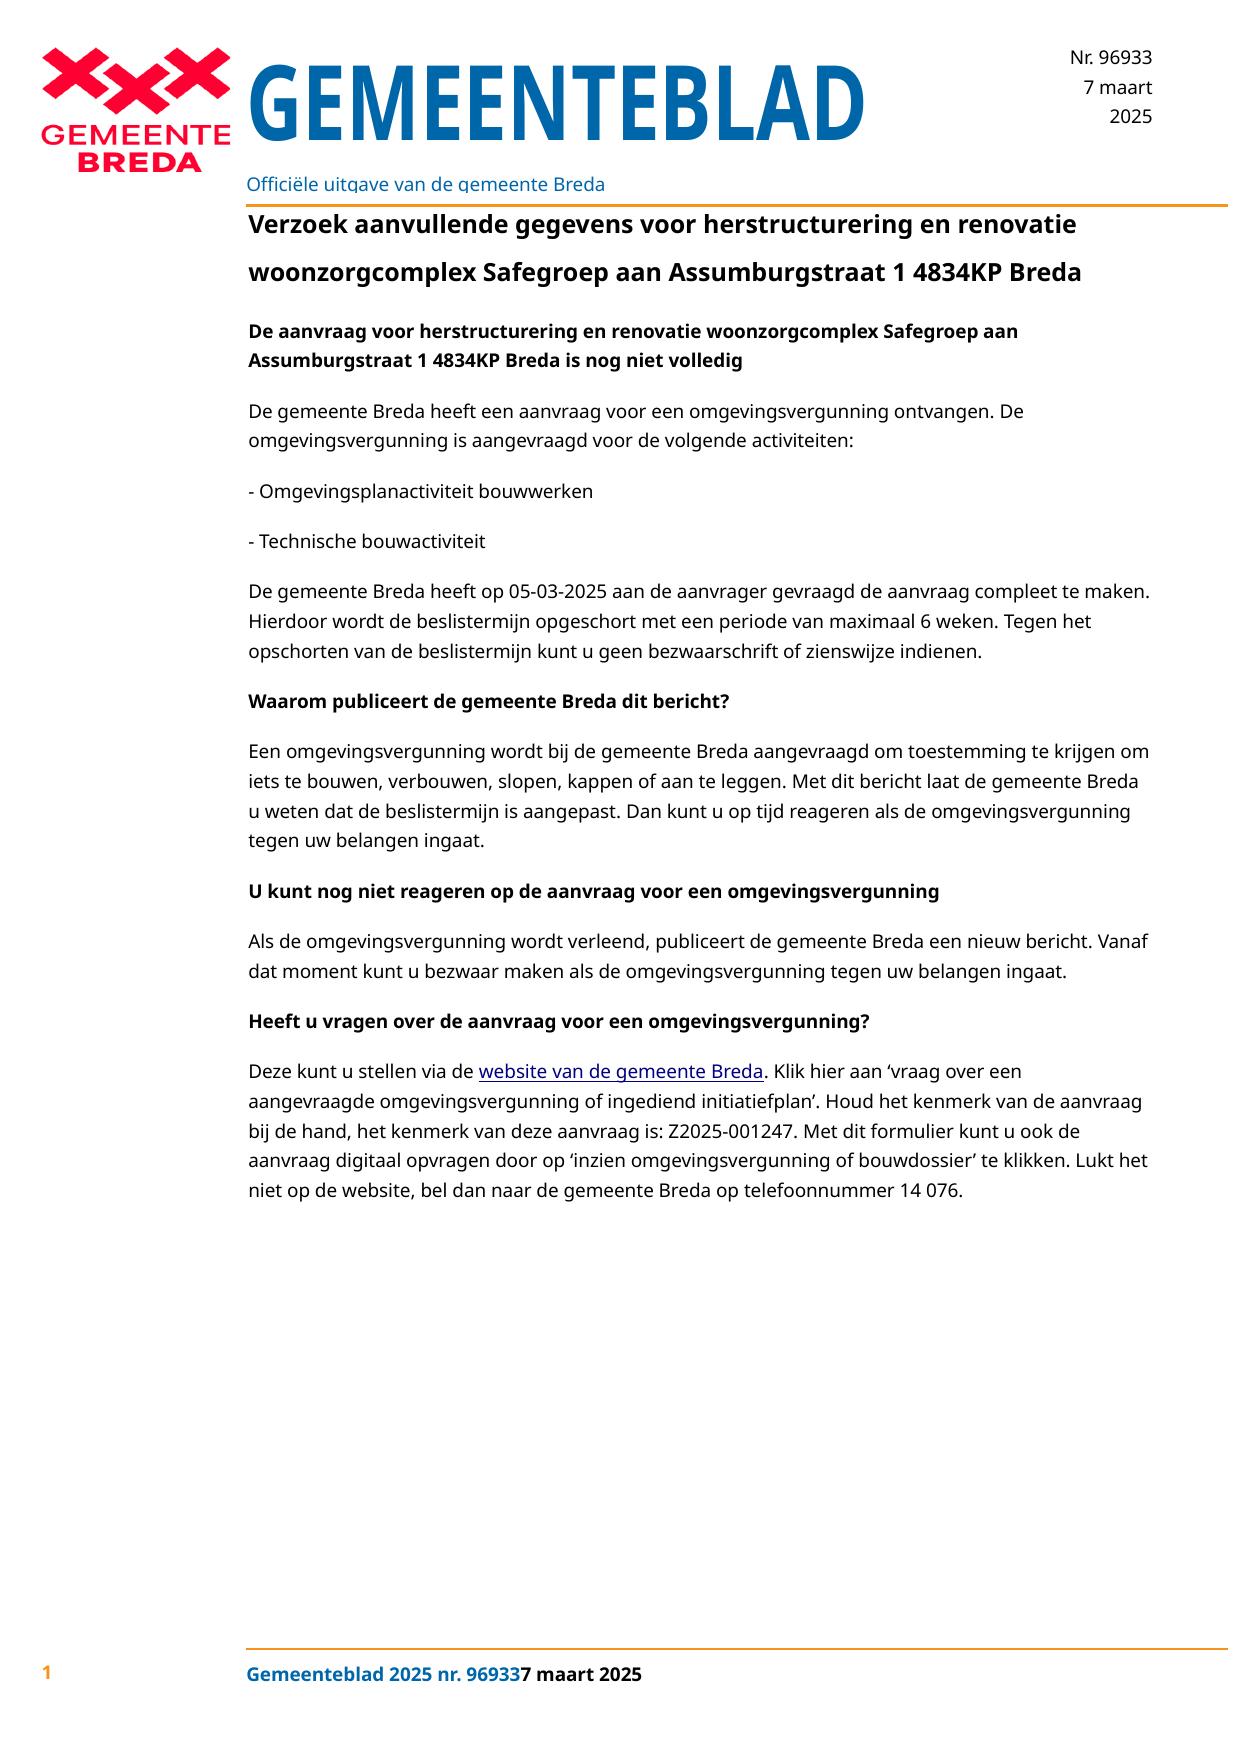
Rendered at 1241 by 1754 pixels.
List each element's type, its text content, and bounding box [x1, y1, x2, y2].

text - Omgevingsplanactiviteit bouwwerken [248, 478, 1152, 504]
text Heeft u vragen over de aanvraag voor een omgevingsvergunning? [248, 1008, 1152, 1034]
text Waarom publiceert de gemeente Breda dit bericht? [248, 688, 1152, 714]
picture [41, 47, 231, 172]
text Een omgevingsvergunning wordt bij de gemeente Breda aangevraagd om toestemming te krijgen om iets te bouwen, verbouwen, slopen, kappen of aan te leggen. Met dit bericht laat de gemeente Breda u weten dat de beslistermijn is aangepast. Dan kunt u op tijd reageren als de omgevingsvergunning tegen uw belangen ingaat. [248, 739, 1152, 853]
text De gemeente Breda heeft op 05-03-2025 aan de aanvrager gevraagd de aanvraag compleet te maken. Hierdoor wordt de beslistermijn opgeschort met een periode van maximaal 6 weken. Tegen het opschorten van de beslistermijn kunt u geen bezwaarschrift of zienswijze indienen. [248, 579, 1152, 664]
text Deze kunt u stellen via de website van de gemeente Breda. Klik hier aan ‘vraag over een aangevraagde omgevingsvergunning of ingediend initiatiefplan’. Houd het kenmerk van de aanvraag bij de hand, het kenmerk van deze aanvraag is: Z2025-001247. Met dit formulier kunt u ook de aanvraag digitaal opvragen door op ‘inzien omgevingsvergunning of bouwdossier’ te klikken. Lukt het niet op de website, bel dan naar de gemeente Breda op telefoonnummer 14 076. [248, 1059, 1152, 1203]
text Verzoek aanvullende gegevens voor herstructurering en renovatie woonzorgcomplex Safegroep aan Assumburgstraat 1 4834KP Breda [248, 207, 1152, 288]
text De gemeente Breda heeft een aanvraag voor een omgevingsvergunning ontvangen. De omgevingsvergunning is aangevraagd voor de volgende activiteiten: [248, 398, 1152, 453]
text Als de omgevingsvergunning wordt verleend, publiceert de gemeente Breda een nieuw bericht. Vanaf dat moment kunt u bezwaar maken als de omgevingsvergunning tegen uw belangen ingaat. [248, 928, 1152, 984]
text - Technische bouwactiviteit [248, 528, 1152, 554]
text De aanvraag voor herstructurering en renovatie woonzorgcomplex Safegroep aan Assumburgstraat 1 4834KP Breda is nog niet volledig [248, 318, 1152, 373]
text U kunt nog niet reageren op de aanvraag voor een omgevingsvergunning [248, 878, 1152, 904]
